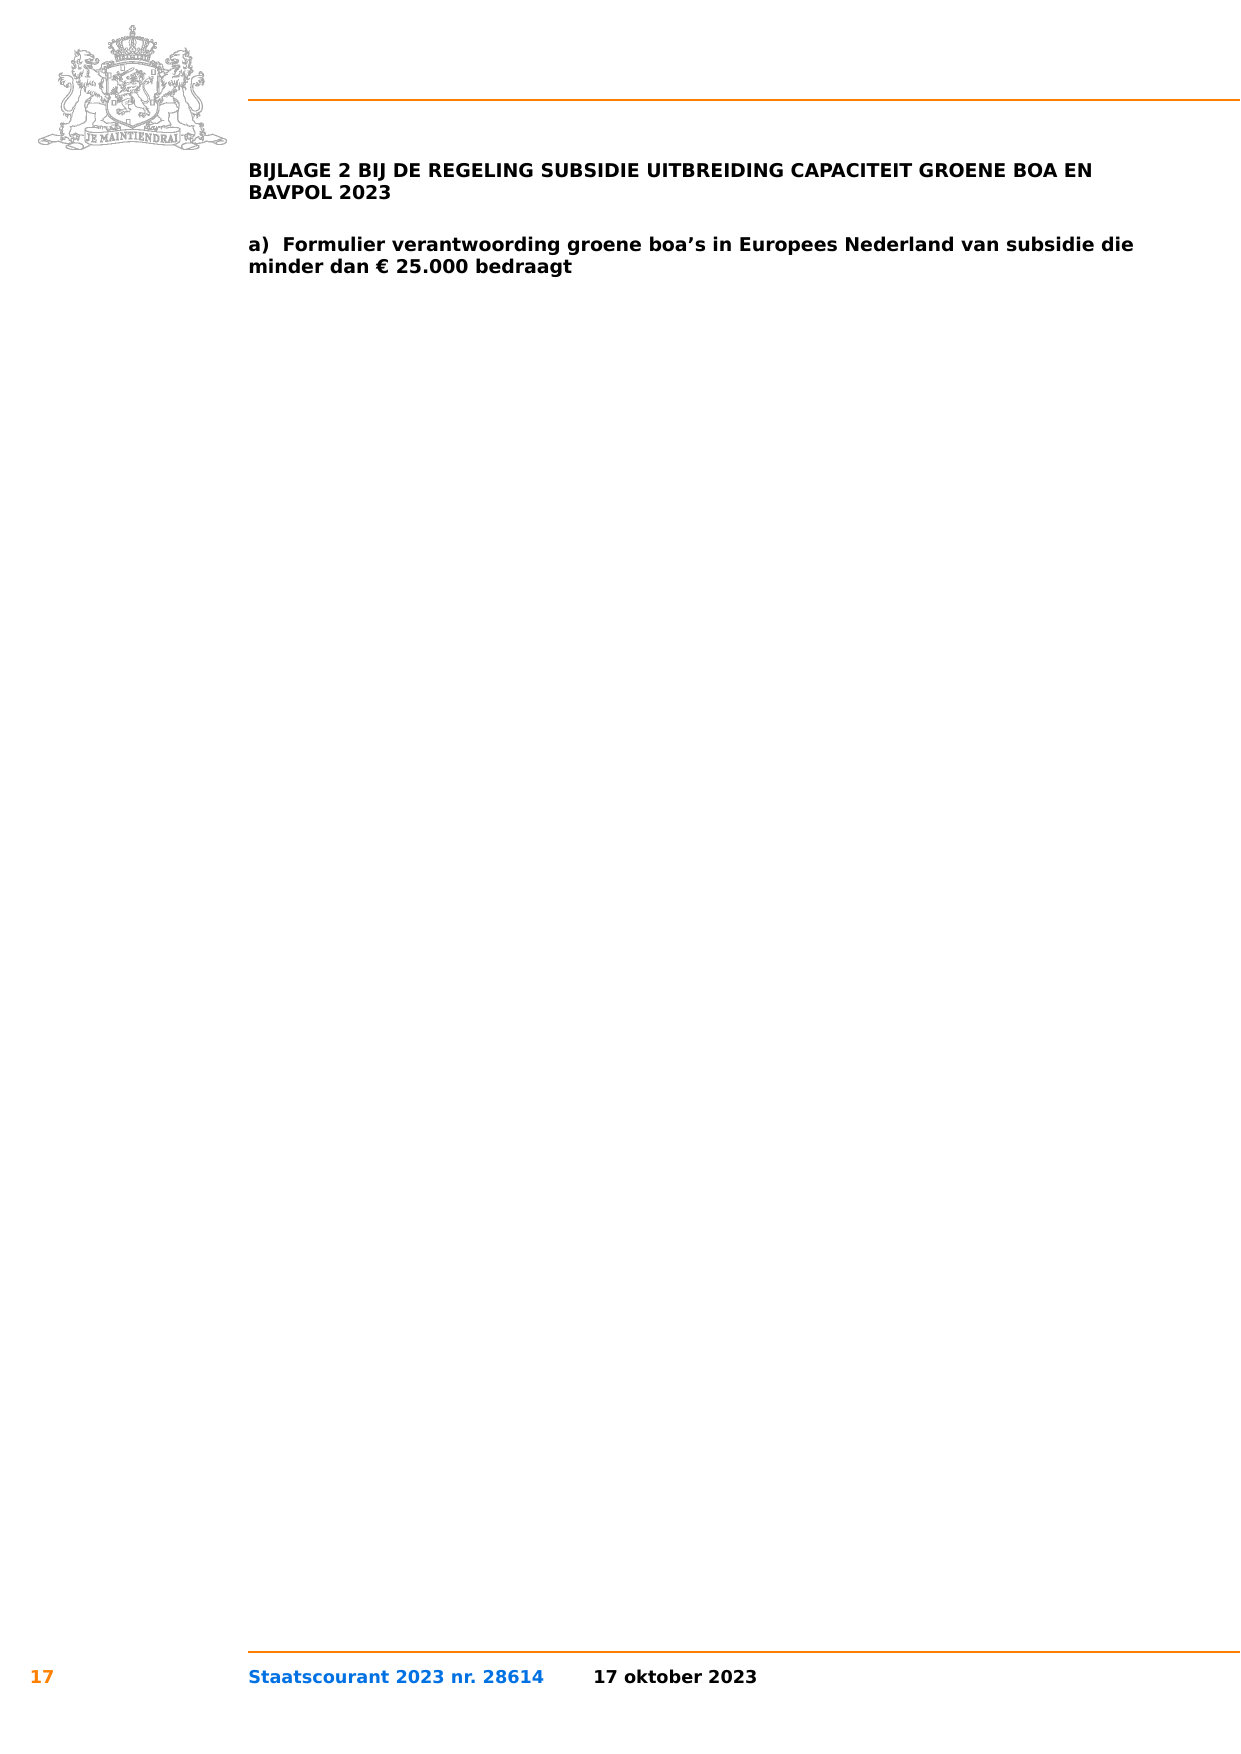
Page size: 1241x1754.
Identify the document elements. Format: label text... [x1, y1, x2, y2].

subtitle BIJLAGE 2 BIJ DE REGELING SUBSIDIE UITBREIDING CAPACITEIT GROENE BOA EN BAVPOL 2023 [248, 160, 1163, 204]
picture [38, 25, 227, 150]
subtitle a) Formulier verantwoording groene boa’s in Europees Nederland van subsidie die minder dan € 25.000 bedraagt [248, 234, 1163, 278]
